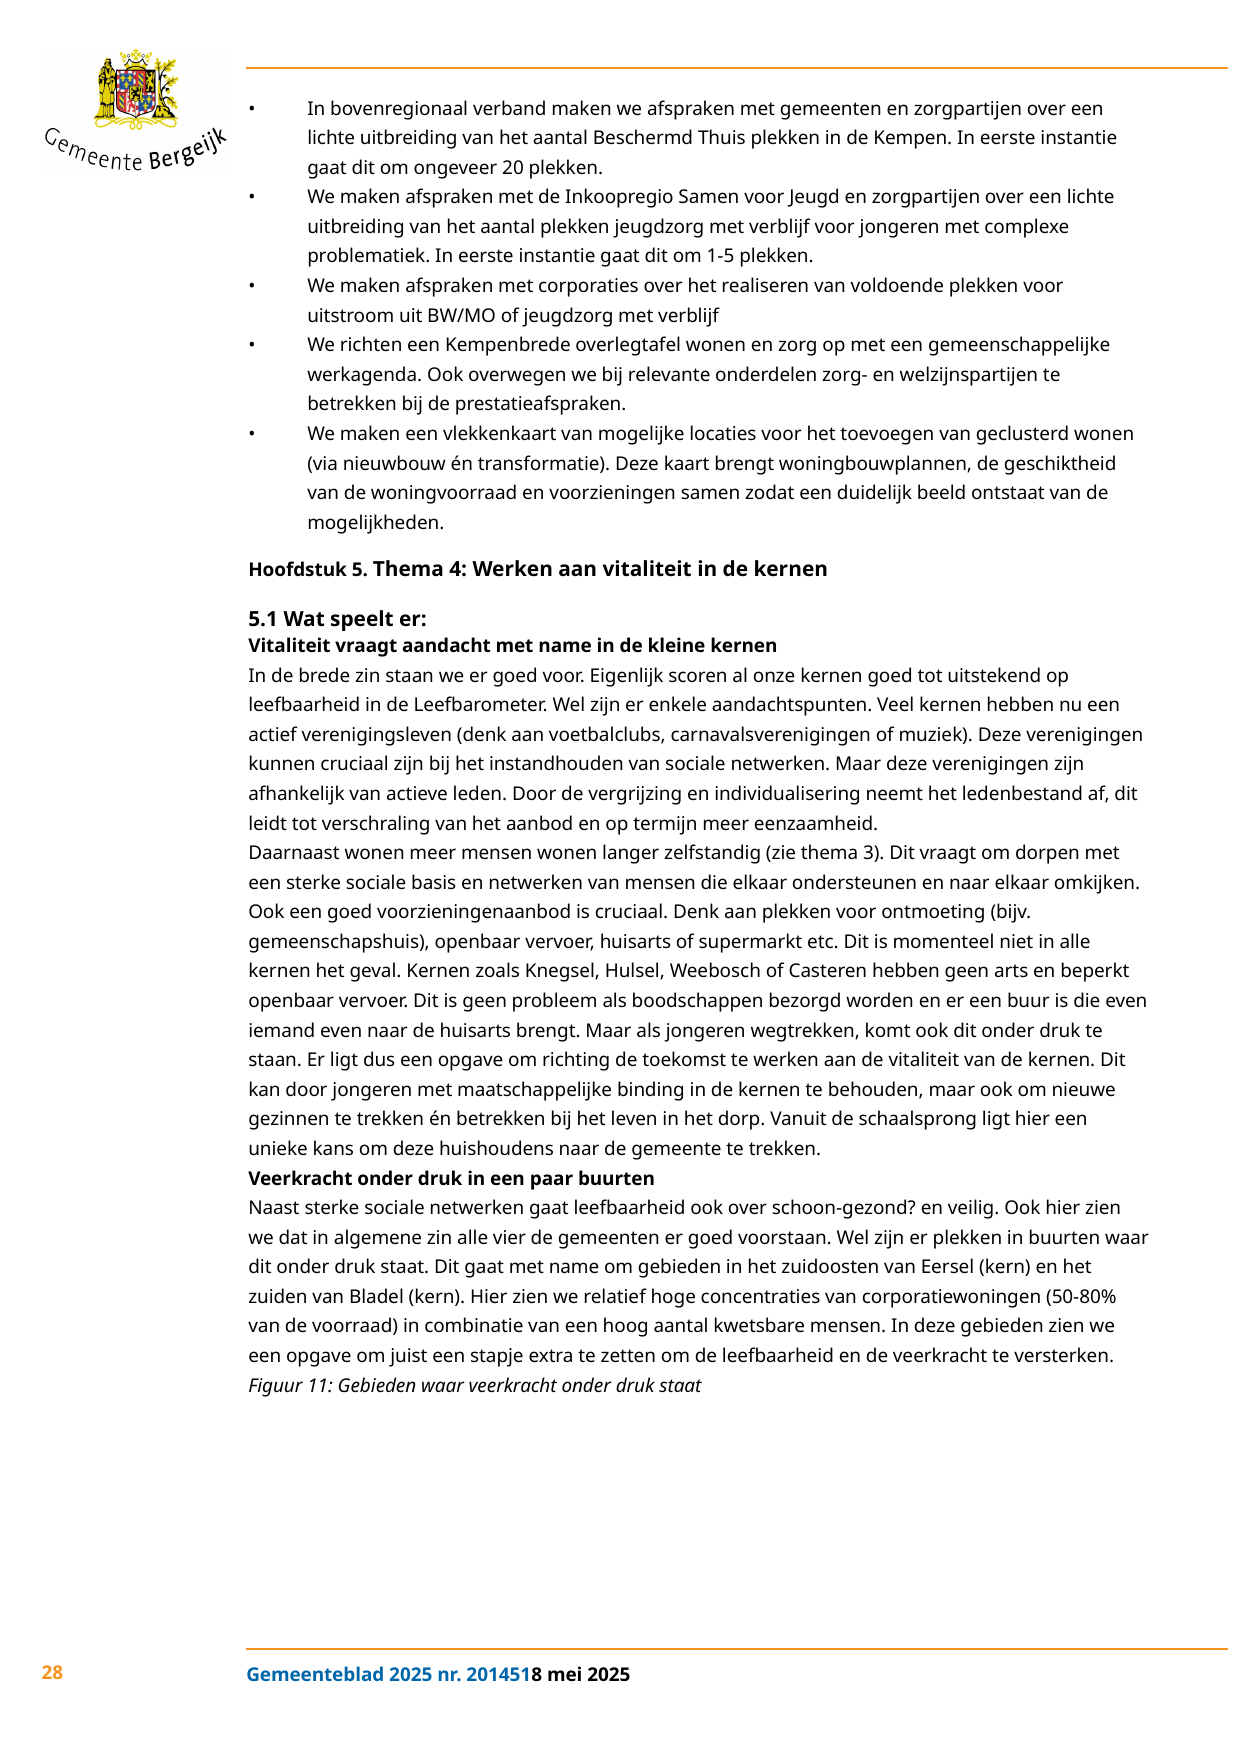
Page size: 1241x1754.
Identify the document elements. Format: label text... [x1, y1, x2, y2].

list In bovenregionaal verband maken we afspraken met gemeenten en zorgpartijen over een lichte uitbreiding van het aantal Beschermd Thuis plekken in de Kempen. In eerste instantie gaat dit om ongeveer 20 plekken. [248, 95, 1152, 180]
text 5.1 Wat speelt er: [248, 604, 1152, 632]
text Veerkracht onder druk in een paar buurten [248, 1165, 1152, 1191]
text Figuur 11: Gebieden waar veerkracht onder druk staat [248, 1372, 1152, 1398]
text Daarnaast wonen meer mensen wonen langer zelfstandig (zie thema 3). Dit vraagt om dorpen met een sterke sociale basis en netwerken van mensen die elkaar ondersteunen en naar elkaar omkijken. Ook een goed voorzieningenaanbod is cruciaal. Denk aan plekken voor ontmoeting (bijv. gemeenschapshuis), openbaar vervoer, huisarts of supermarkt etc. Dit is momenteel niet in alle kernen het geval. Kernen zoals Knegsel, Hulsel, Weebosch of Casteren hebben geen arts en beperkt openbaar vervoer. Dit is geen probleem als boodschappen bezorgd worden en er een buur is die even iemand even naar de huisarts brengt. Maar als jongeren wegtrekken, komt ook dit onder druk te staan. Er ligt dus een opgave om richting de toekomst te werken aan de vitaliteit van de kernen. Dit kan door jongeren met maatschappelijke binding in de kernen te behouden, maar ook om nieuwe gezinnen te trekken én betrekken bij het leven in het dorp. Vanuit de schaalsprong ligt hier een unieke kans om deze huishoudens naar de gemeente te trekken. [248, 839, 1152, 1161]
picture [41, 47, 231, 172]
text Hoofdstuk 5. Thema 4: Werken aan vitaliteit in de kernen [248, 554, 1152, 583]
text Naast sterke sociale netwerken gaat leefbaarheid ook over schoon-gezond? en veilig. Ook hier zien we dat in algemene zin alle vier de gemeenten er goed voorstaan. Wel zijn er plekken in buurten waar dit onder druk staat. Dit gaat met name om gebieden in het zuidoosten van Eersel (kern) en het zuiden van Bladel (kern). Hier zien we relatief hoge concentraties van corporatiewoningen (50-80% van de voorraad) in combinatie van een hoog aantal kwetsbare mensen. In deze gebieden zien we een opgave om juist een stapje extra te zetten om de leefbaarheid en de veerkracht te versterken. [248, 1194, 1152, 1368]
list We maken afspraken met corporaties over het realiseren van voldoende plekken voor uitstroom uit BW/MO of jeugdzorg met verblijf [248, 272, 1152, 328]
text Vitaliteit vraagt aandacht met name in de kleine kernen [248, 632, 1152, 658]
list We richten een Kempenbrede overlegtafel wonen en zorg op met een gemeenschappelijke werkagenda. Ook overwegen we bij relevante onderdelen zorg- en welzijnspartijen te betrekken bij de prestatieafspraken. [248, 331, 1152, 416]
text In de brede zin staan we er goed voor. Eigenlijk scoren al onze kernen goed tot uitstekend op leefbaarheid in de Leefbarometer. Wel zijn er enkele aandachtspunten. Veel kernen hebben nu een actief verenigingsleven (denk aan voetbalclubs, carnavalsverenigingen of muziek). Deze verenigingen kunnen cruciaal zijn bij het instandhouden van sociale netwerken. Maar deze verenigingen zijn afhankelijk van actieve leden. Door de vergrijzing en individualisering neemt het ledenbestand af, dit leidt tot verschraling van het aanbod en op termijn meer eenzaamheid. [248, 662, 1152, 836]
list We maken afspraken met de Inkoopregio Samen voor Jeugd en zorgpartijen over een lichte uitbreiding van het aantal plekken jeugdzorg met verblijf voor jongeren met complexe problematiek. In eerste instantie gaat dit om 1-5 plekken. [248, 183, 1152, 268]
list We maken een vlekkenkaart van mogelijke locaties voor het toevoegen van geclusterd wonen (via nieuwbouw én transformatie). Deze kaart brengt woningbouwplannen, de geschiktheid van de woningvoorraad en voorzieningen samen zodat een duidelijk beeld ontstaat van de mogelijkheden. [248, 420, 1152, 535]
